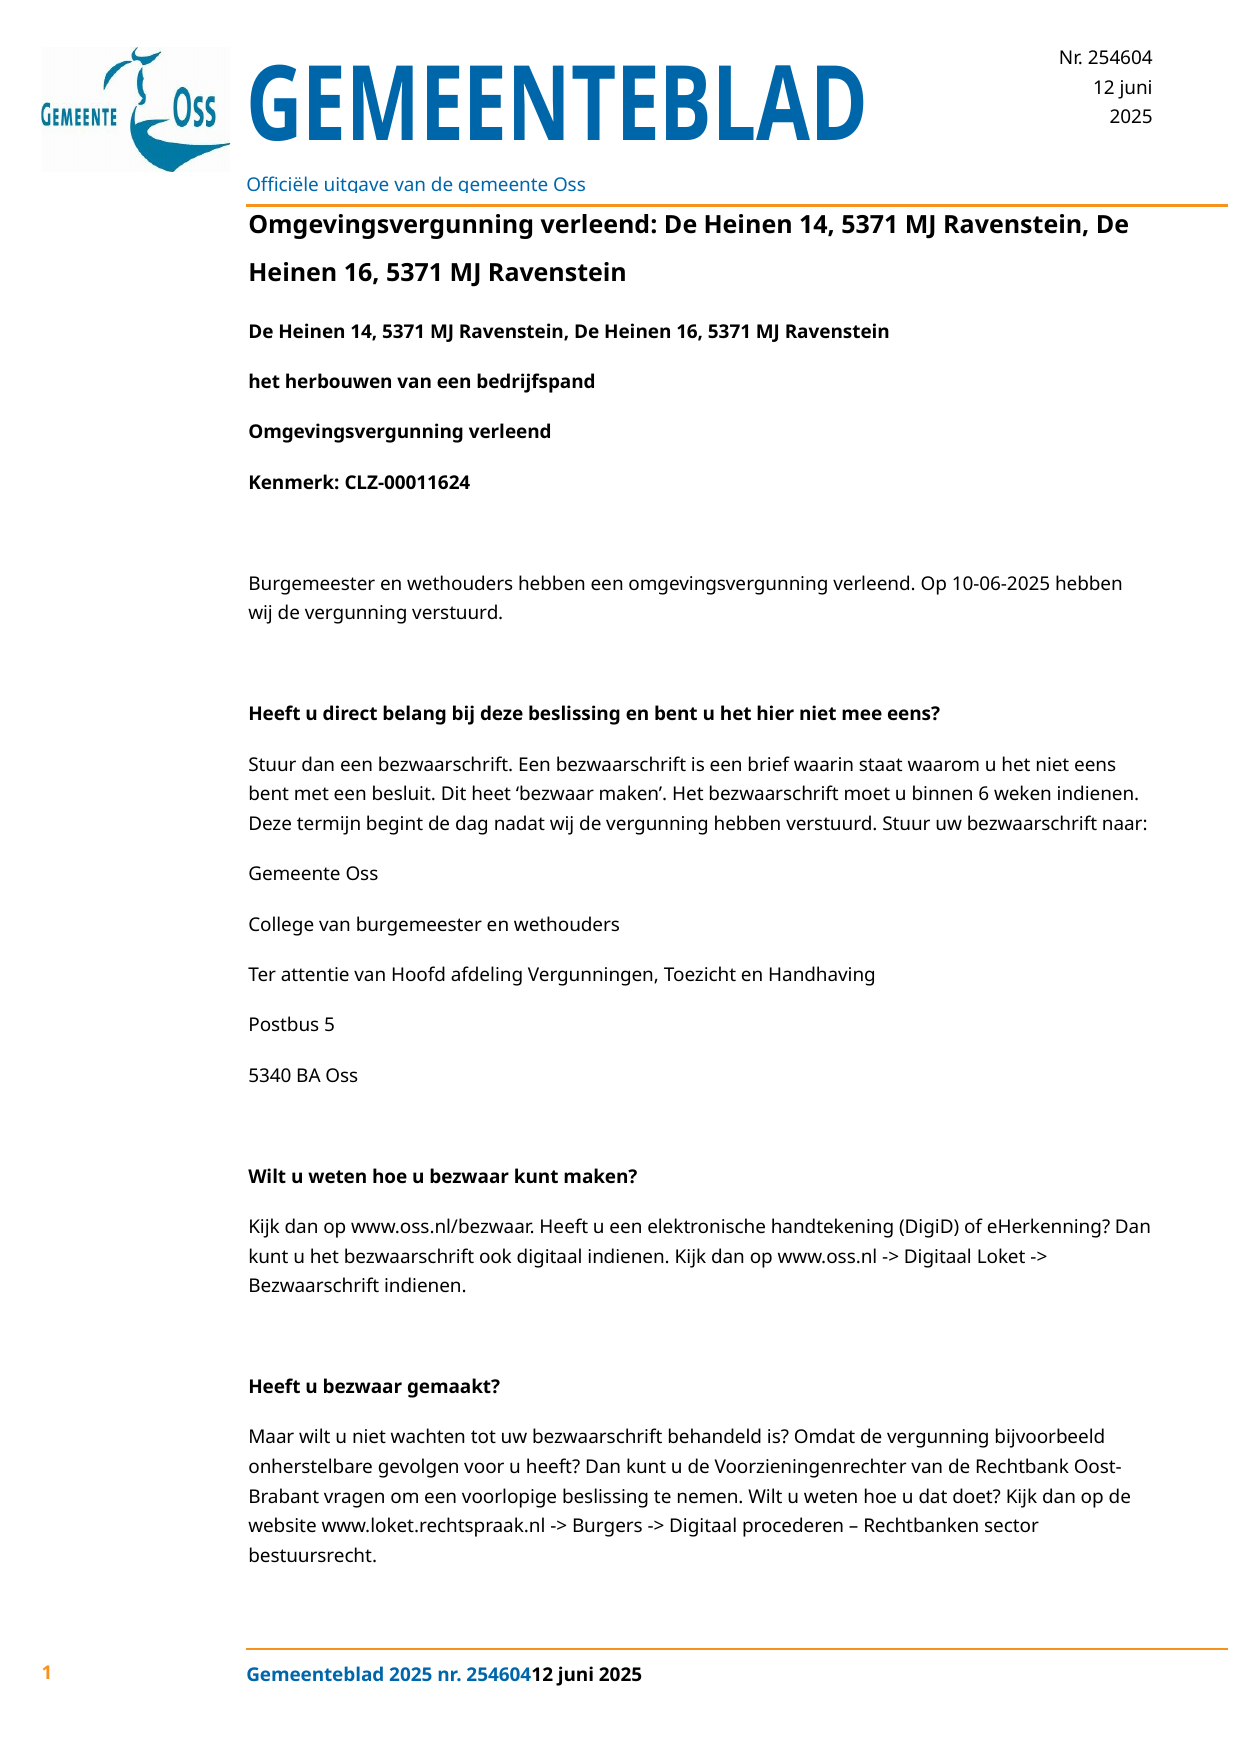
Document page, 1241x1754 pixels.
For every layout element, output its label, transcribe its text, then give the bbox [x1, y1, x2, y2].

text Stuur dan een bezwaarschrift. Een bezwaarschrift is een brief waarin staat waarom u het niet eens bent met een besluit. Dit heet ‘bezwaar maken’. Het bezwaarschrift moet u binnen 6 weken indienen. Deze termijn begint de dag nadat wij de vergunning hebben verstuurd. Stuur uw bezwaarschrift naar: [248, 751, 1152, 836]
text Kijk dan op www.oss.nl/bezwaar. Heeft u een elektronische handtekening (DigiD) of eHerkenning? Dan kunt u het bezwaarschrift ook digitaal indienen. Kijk dan op www.oss.nl -> Digitaal Loket -> Bezwaarschrift indienen. [248, 1213, 1152, 1298]
text Wilt u weten hoe u bezwaar kunt maken? [248, 1163, 1152, 1189]
text Heeft u bezwaar gemaakt? [248, 1373, 1152, 1399]
text De Heinen 14, 5371 MJ Ravenstein, De Heinen 16, 5371 MJ Ravenstein [248, 318, 1152, 344]
text Heeft u direct belang bij deze beslissing en bent u het hier niet mee eens? [248, 700, 1152, 726]
picture [41, 47, 231, 172]
text 5340 BA Oss [248, 1062, 1152, 1088]
text Postbus 5 [248, 1012, 1152, 1037]
text Gemeente Oss [248, 860, 1152, 886]
text Ter attentie van Hoofd afdeling Vergunningen, Toezicht en Handhaving [248, 961, 1152, 987]
text Kenmerk: CLZ-00011624 [248, 469, 1152, 495]
text College van burgemeester en wethouders [248, 911, 1152, 937]
text Maar wilt u niet wachten tot uw bezwaarschrift behandeld is? Omdat de vergunning bijvoorbeeld onherstelbare gevolgen voor u heeft? Dan kunt u de Voorzieningenrechter van de Rechtbank Oost-Brabant vragen om een voorlopige beslissing te nemen. Wilt u weten hoe u dat doet? Kijk dan op de website www.loket.rechtspraak.nl -> Burgers -> Digitaal procederen – Rechtbanken sector bestuursrecht. [248, 1424, 1152, 1568]
text Omgevingsvergunning verleend [248, 419, 1152, 444]
text het herbouwen van een bedrijfspand [248, 368, 1152, 394]
text Omgevingsvergunning verleend: De Heinen 14, 5371 MJ Ravenstein, De Heinen 16, 5371 MJ Ravenstein [248, 207, 1152, 288]
text Burgemeester en wethouders hebben een omgevingsvergunning verleend. Op 10-06-2025 hebben wij de vergunning verstuurd. [248, 570, 1152, 625]
